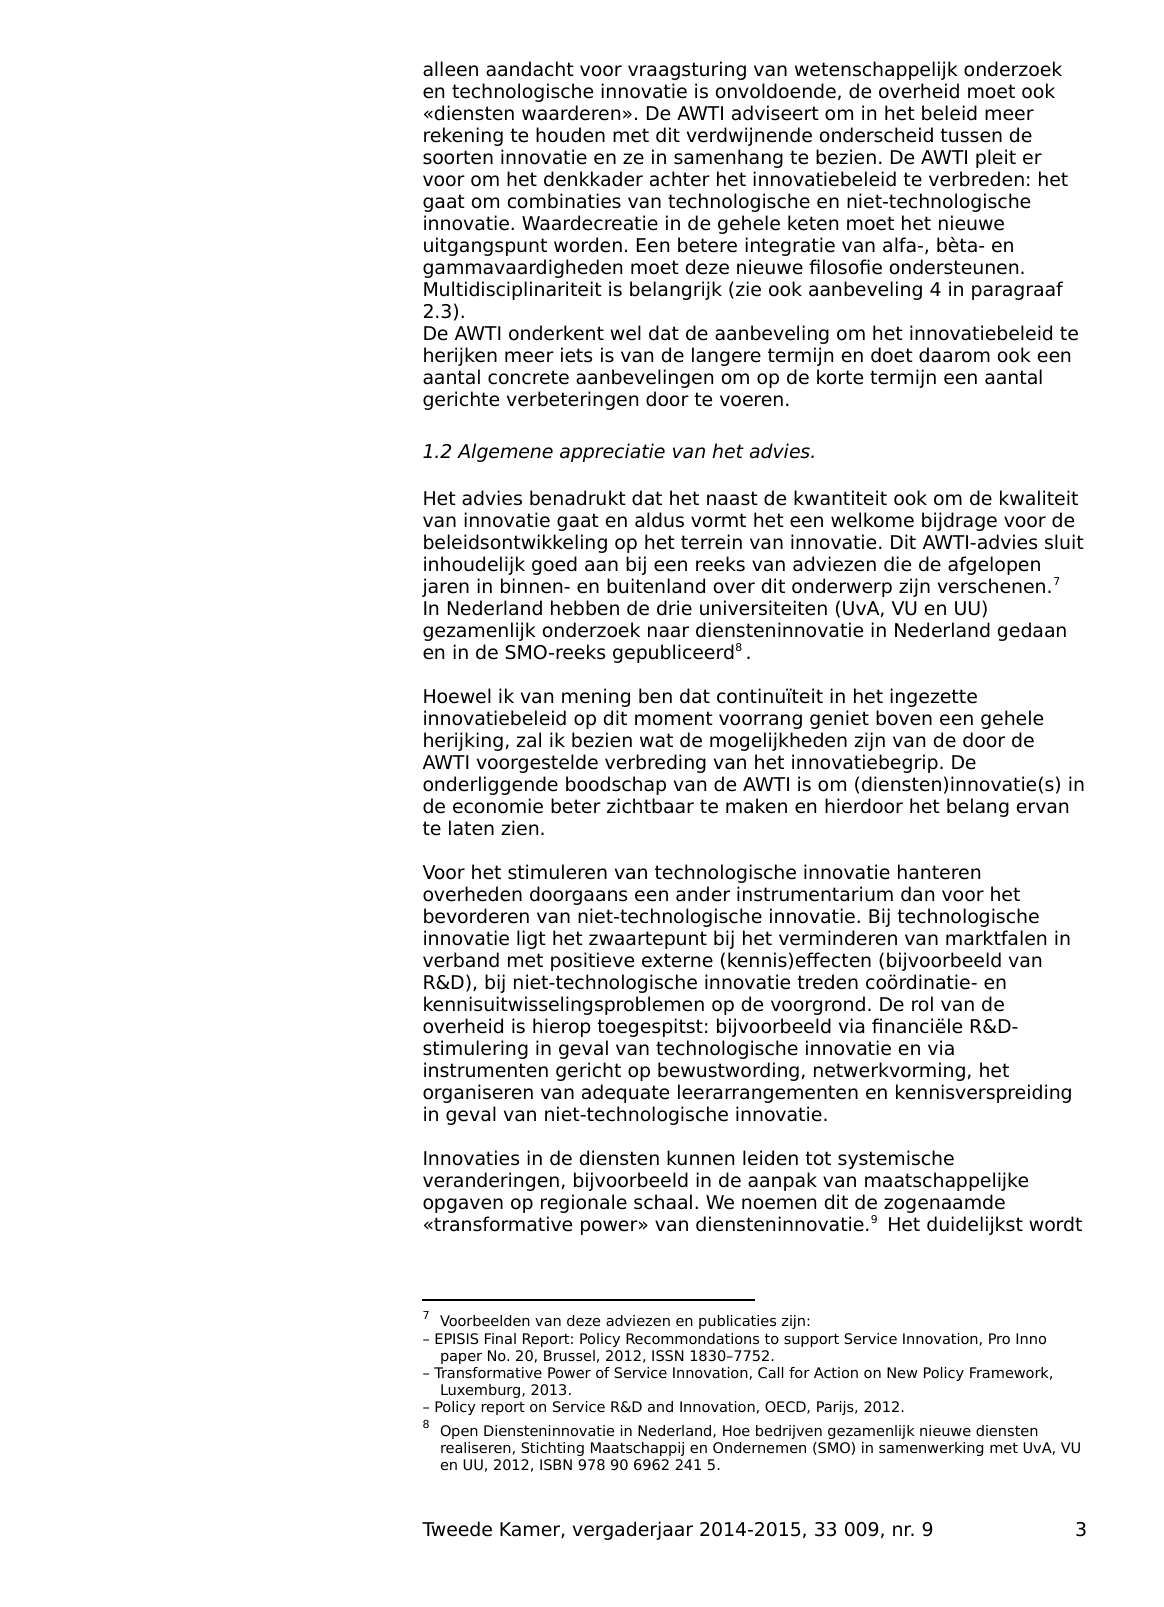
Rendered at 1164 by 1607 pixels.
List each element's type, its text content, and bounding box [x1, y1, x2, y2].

text Hoewel ik van mening ben dat continuïteit in het ingezette innovatiebeleid op dit moment voorrang geniet boven een gehele herijking, zal ik bezien wat de mogelijkheden zijn van de door de AWTI voorgestelde verbreding van het innovatiebegrip. De onderliggende boodschap van de AWTI is om (diensten)innovatie(s) in de economie beter zichtbaar te maken en hierdoor het belang ervan te laten zien. [422, 686, 1087, 839]
text alleen aandacht voor vraagsturing van wetenschappelijk onderzoek en technologische innovatie is onvoldoende, de overheid moet ook «diensten waarderen». De AWTI adviseert om in het beleid meer rekening te houden met dit verdwijnende onderscheid tussen de soorten innovatie en ze in samenhang te bezien. De AWTI pleit er voor om het denkkader achter het innovatiebeleid te verbreden: het gaat om combinaties van technologische en niet-technologische innovatie. Waardecreatie in de gehele keten moet het nieuwe uitgangspunt worden. Een betere integratie van alfa-, bèta- en gammavaardigheden moet deze nieuwe filosofie ondersteunen. Multidisciplinariteit is belangrijk (zie ook aanbeveling 4 in paragraaf 2.3). [422, 59, 1087, 323]
text Open Diensteninnovatie in Nederland, Hoe bedrijven gezamenlijk nieuwe diensten realiseren, Stichting Maatschappij en Ondernemen (SMO) in samenwerking met UvA, VU en UU, 2012, ISBN 978 90 6962 241 5. [422, 1418, 1087, 1474]
text – Transformative Power of Service Innovation, Call for Action on New Policy Framework, Luxemburg, 2013. [422, 1365, 1087, 1399]
subtitle 1.2 Algemene appreciatie van het advies. [422, 441, 1087, 463]
text Het advies benadrukt dat het naast de kwantiteit ook om de kwaliteit van innovatie gaat en aldus vormt het een welkome bijdrage voor de beleidsontwikkeling op het terrein van innovatie. Dit AWTI-advies sluit inhoudelijk goed aan bij een reeks van adviezen die de afgelopen jaren in binnen- en buitenland over dit onderwerp zijn verschenen. In Nederland hebben de drie universiteiten (UvA, VU en UU) gezamenlijk onderzoek naar diensteninnovatie in Nederland gedaan en in de SMO-reeks gepubliceerd. [422, 488, 1087, 663]
text Voorbeelden van deze adviezen en publicaties zijn: [422, 1309, 1087, 1331]
text Voor het stimuleren van technologische innovatie hanteren overheden doorgaans een ander instrumentarium dan voor het bevorderen van niet-technologische innovatie. Bij technologische innovatie ligt het zwaartepunt bij het verminderen van marktfalen in verband met positieve externe (kennis)effecten (bijvoorbeeld van R&D), bij niet-technologische innovatie treden coördinatie- en kennisuitwisselingsproblemen op de voorgrond. De rol van de overheid is hierop toegespitst: bijvoorbeeld via financiële R&D-stimulering in geval van technologische innovatie en via instrumenten gericht op bewustwording, netwerkvorming, het organiseren van adequate leerarrangementen en kennisverspreiding in geval van niet-technologische innovatie. [422, 862, 1087, 1126]
text – EPISIS Final Report: Policy Recommondations to support Service Innovation, Pro Inno paper No. 20, Brussel, 2012, ISSN 1830–7752. [422, 1331, 1087, 1365]
text De AWTI onderkent wel dat de aanbeveling om het innovatiebeleid te herijken meer iets is van de langere termijn en doet daarom ook een aantal concrete aanbevelingen om op de korte termijn een aantal gerichte verbeteringen door te voeren. [422, 323, 1087, 411]
text – Policy report on Service R&D and Innovation, OECD, Parijs, 2012. [422, 1399, 1087, 1416]
text Innovaties in de diensten kunnen leiden tot systemische veranderingen, bijvoorbeeld in de aanpak van maatschappelijke opgaven op regionale schaal. We noemen dit de zogenaamde «transformative power» van diensteninnovatie. Het duidelijkst wordt [422, 1148, 1087, 1236]
